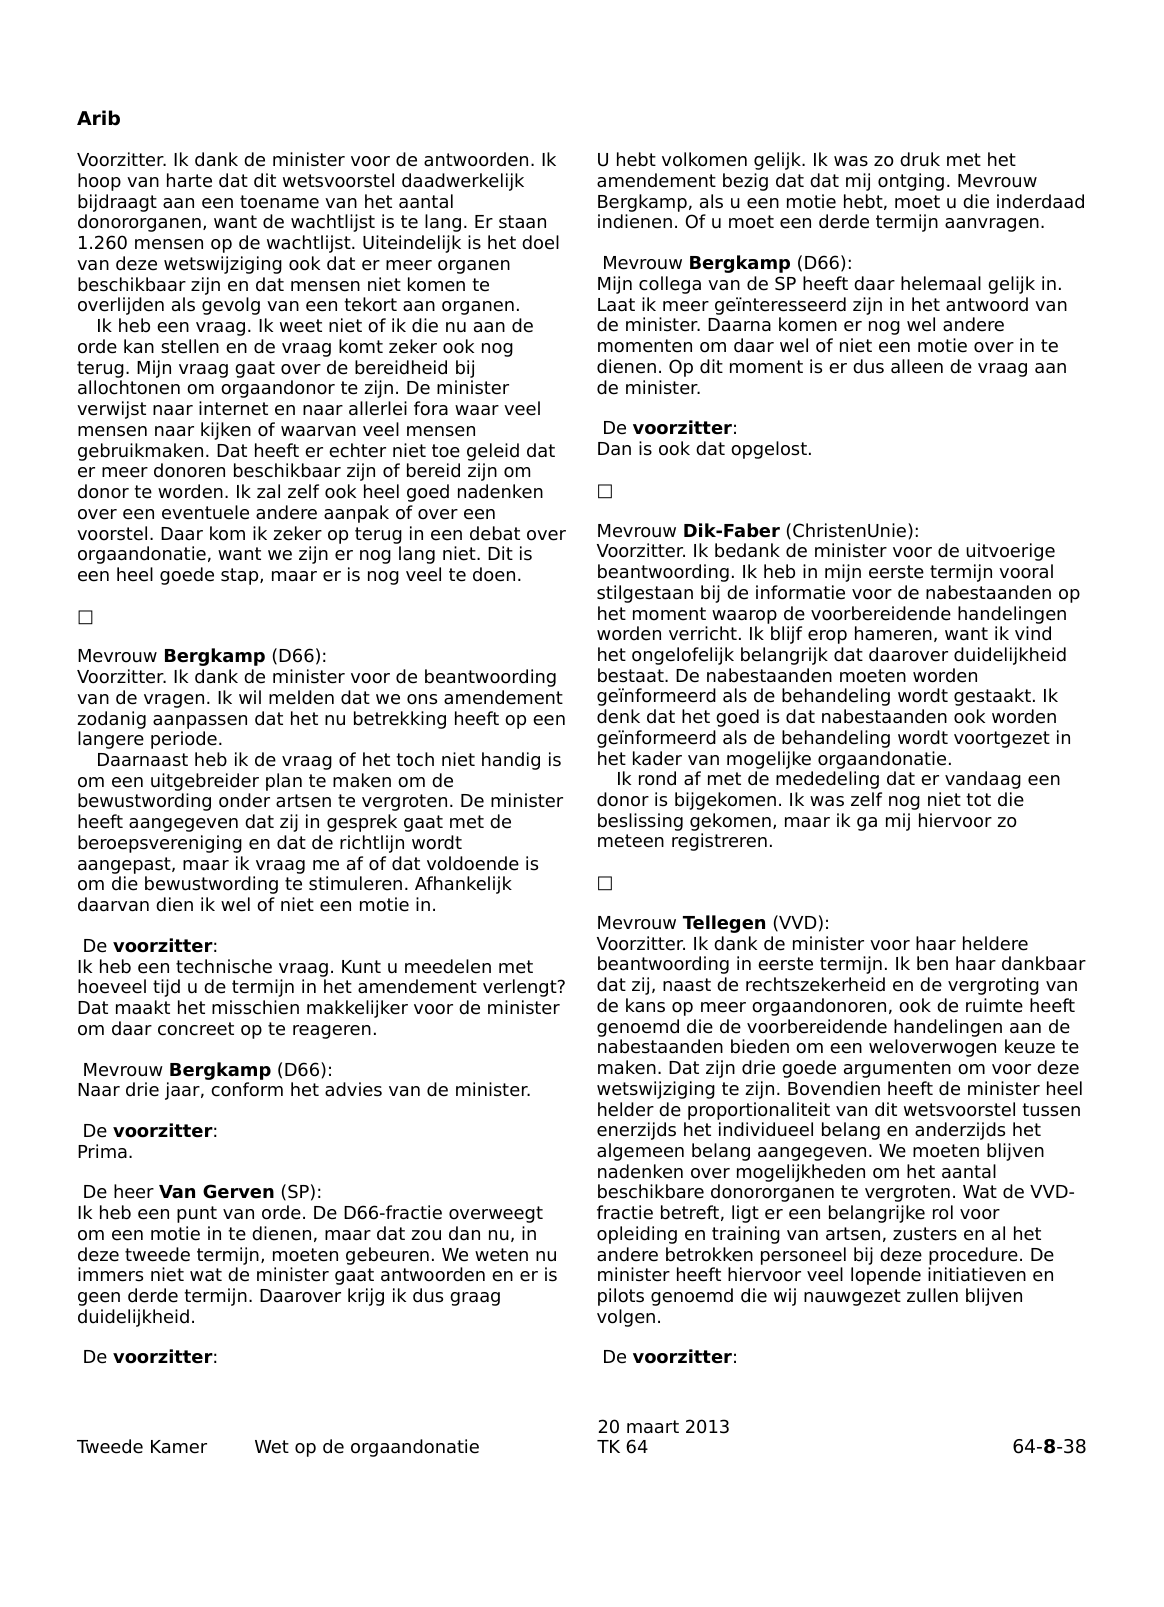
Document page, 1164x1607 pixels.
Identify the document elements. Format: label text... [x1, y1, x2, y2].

text Voorzitter. Ik bedank de minister voor de uitvoerige beantwoording. Ik heb in mijn eerste termijn vooral stilgestaan bij de informatie voor de nabestaanden op het moment waarop de voorbereidende handelingen worden verricht. Ik blijf erop hameren, want ik vind het ongelofelijk belangrijk dat daarover duidelijkheid bestaat. De nabestaanden moeten worden geïnformeerd als de behandeling wordt gestaakt. Ik denk dat het goed is dat nabestaanden ook worden geïnformeerd als de behandeling wordt voortgezet in het kader van mogelijke orgaandonatie. [596, 541, 1087, 769]
text Mevrouw Bergkamp (D66): [77, 1059, 567, 1080]
text Mevrouw Tellegen (VVD): [596, 913, 1087, 933]
text □ [596, 872, 1087, 893]
text Ik heb een punt van orde. De D66-fractie overweegt om een motie in te dienen, maar dat zou dan nu, in deze tweede termijn, moeten gebeuren. We weten nu immers niet wat de minister gaat antwoorden en er is geen derde termijn. Daarover krijg ik dus graag duidelijkheid. [77, 1203, 567, 1327]
text Mevrouw Dik-Faber (ChristenUnie): [596, 520, 1087, 541]
text Mevrouw Bergkamp (D66): [596, 253, 1087, 274]
text Ik rond af met de mededeling dat er vandaag een donor is bijgekomen. Ik was zelf nog niet tot die beslissing gekomen, maar ik ga mij hiervoor zo meteen registreren. [596, 769, 1087, 852]
text De voorzitter: [77, 936, 567, 956]
text De voorzitter: [77, 1121, 567, 1142]
text Mevrouw Bergkamp (D66): [77, 646, 567, 667]
text Prima. [77, 1142, 567, 1162]
text De heer Van Gerven (SP): [77, 1182, 567, 1203]
text U hebt volkomen gelijk. Ik was zo druk met het amendement bezig dat dat mij ontging. Mevrouw Bergkamp, als u een motie hebt, moet u die inderdaad indienen. Of u moet een derde termijn aanvragen. [596, 150, 1087, 233]
text Voorzitter. Ik dank de minister voor de beantwoording van de vragen. Ik wil melden dat we ons amendement zodanig aanpassen dat het nu betrekking heeft op een langere periode. [77, 667, 567, 750]
text Naar drie jaar, conform het advies van de minister. [77, 1080, 567, 1101]
text Daarnaast heb ik de vraag of het toch niet handig is om een uitgebreider plan te maken om de bewustwording onder artsen te vergroten. De minister heeft aangegeven dat zij in gesprek gaat met de beroepsvereniging en dat de richtlijn wordt aangepast, maar ik vraag me af of dat voldoende is om die bewustwording te stimuleren. Afhankelijk daarvan dien ik wel of niet een motie in. [77, 750, 567, 916]
text □ [596, 480, 1087, 500]
text De voorzitter: [596, 418, 1087, 439]
text □ [77, 606, 567, 626]
text Voorzitter. Ik dank de minister voor de antwoorden. Ik hoop van harte dat dit wetsvoorstel daadwerkelijk bijdraagt aan een toename van het aantal donororganen, want de wachtlijst is te lang. Er staan 1.260 mensen op de wachtlijst. Uiteindelijk is het doel van deze wetswijziging ook dat er meer organen beschikbaar zijn en dat mensen niet komen te overlijden als gevolg van een tekort aan organen. [77, 150, 567, 316]
text Ik heb een technische vraag. Kunt u meedelen met hoeveel tijd u de termijn in het amendement verlengt? Dat maakt het misschien makkelijker voor de minister om daar concreet op te reageren. [77, 956, 567, 1039]
text De voorzitter: [77, 1347, 567, 1368]
text Ik heb een vraag. Ik weet niet of ik die nu aan de orde kan stellen en de vraag komt zeker ook nog terug. Mijn vraag gaat over de bereidheid bij allochtonen om orgaandonor te zijn. De minister verwijst naar internet en naar allerlei fora waar veel mensen naar kijken of waarvan veel mensen gebruikmaken. Dat heeft er echter niet toe geleid dat er meer donoren beschikbaar zijn of bereid zijn om donor te worden. Ik zal zelf ook heel goed nadenken over een eventuele andere aanpak of over een voorstel. Daar kom ik zeker op terug in een debat over orgaandonatie, want we zijn er nog lang niet. Dit is een heel goede stap, maar er is nog veel te doen. [77, 316, 567, 586]
text Dan is ook dat opgelost. [596, 439, 1087, 460]
text Voorzitter. Ik dank de minister voor haar heldere beantwoording in eerste termijn. Ik ben haar dankbaar dat zij, naast de rechtszekerheid en de vergroting van de kans op meer orgaandonoren, ook de ruimte heeft genoemd die de voorbereidende handelingen aan de nabestaanden bieden om een weloverwogen keuze te maken. Dat zijn drie goede argumenten om voor deze wetswijziging te zijn. Bovendien heeft de minister heel helder de proportionaliteit van dit wetsvoorstel tussen enerzijds het individueel belang en anderzijds het algemeen belang aangegeven. We moeten blijven nadenken over mogelijkheden om het aantal beschikbare donororganen te vergroten. Wat de VVD-fractie betreft, ligt er een belangrijke rol voor opleiding en training van artsen, zusters en al het andere betrokken personeel bij deze procedure. De minister heeft hiervoor veel lopende initiatieven en pilots genoemd die wij nauwgezet zullen blijven volgen. [596, 933, 1087, 1327]
text Mijn collega van de SP heeft daar helemaal gelijk in. Laat ik meer geïnteresseerd zijn in het antwoord van de minister. Daarna komen er nog wel andere momenten om daar wel of niet een motie over in te dienen. Op dit moment is er dus alleen de vraag aan de minister. [596, 274, 1087, 398]
text De voorzitter: [596, 1347, 1087, 1368]
